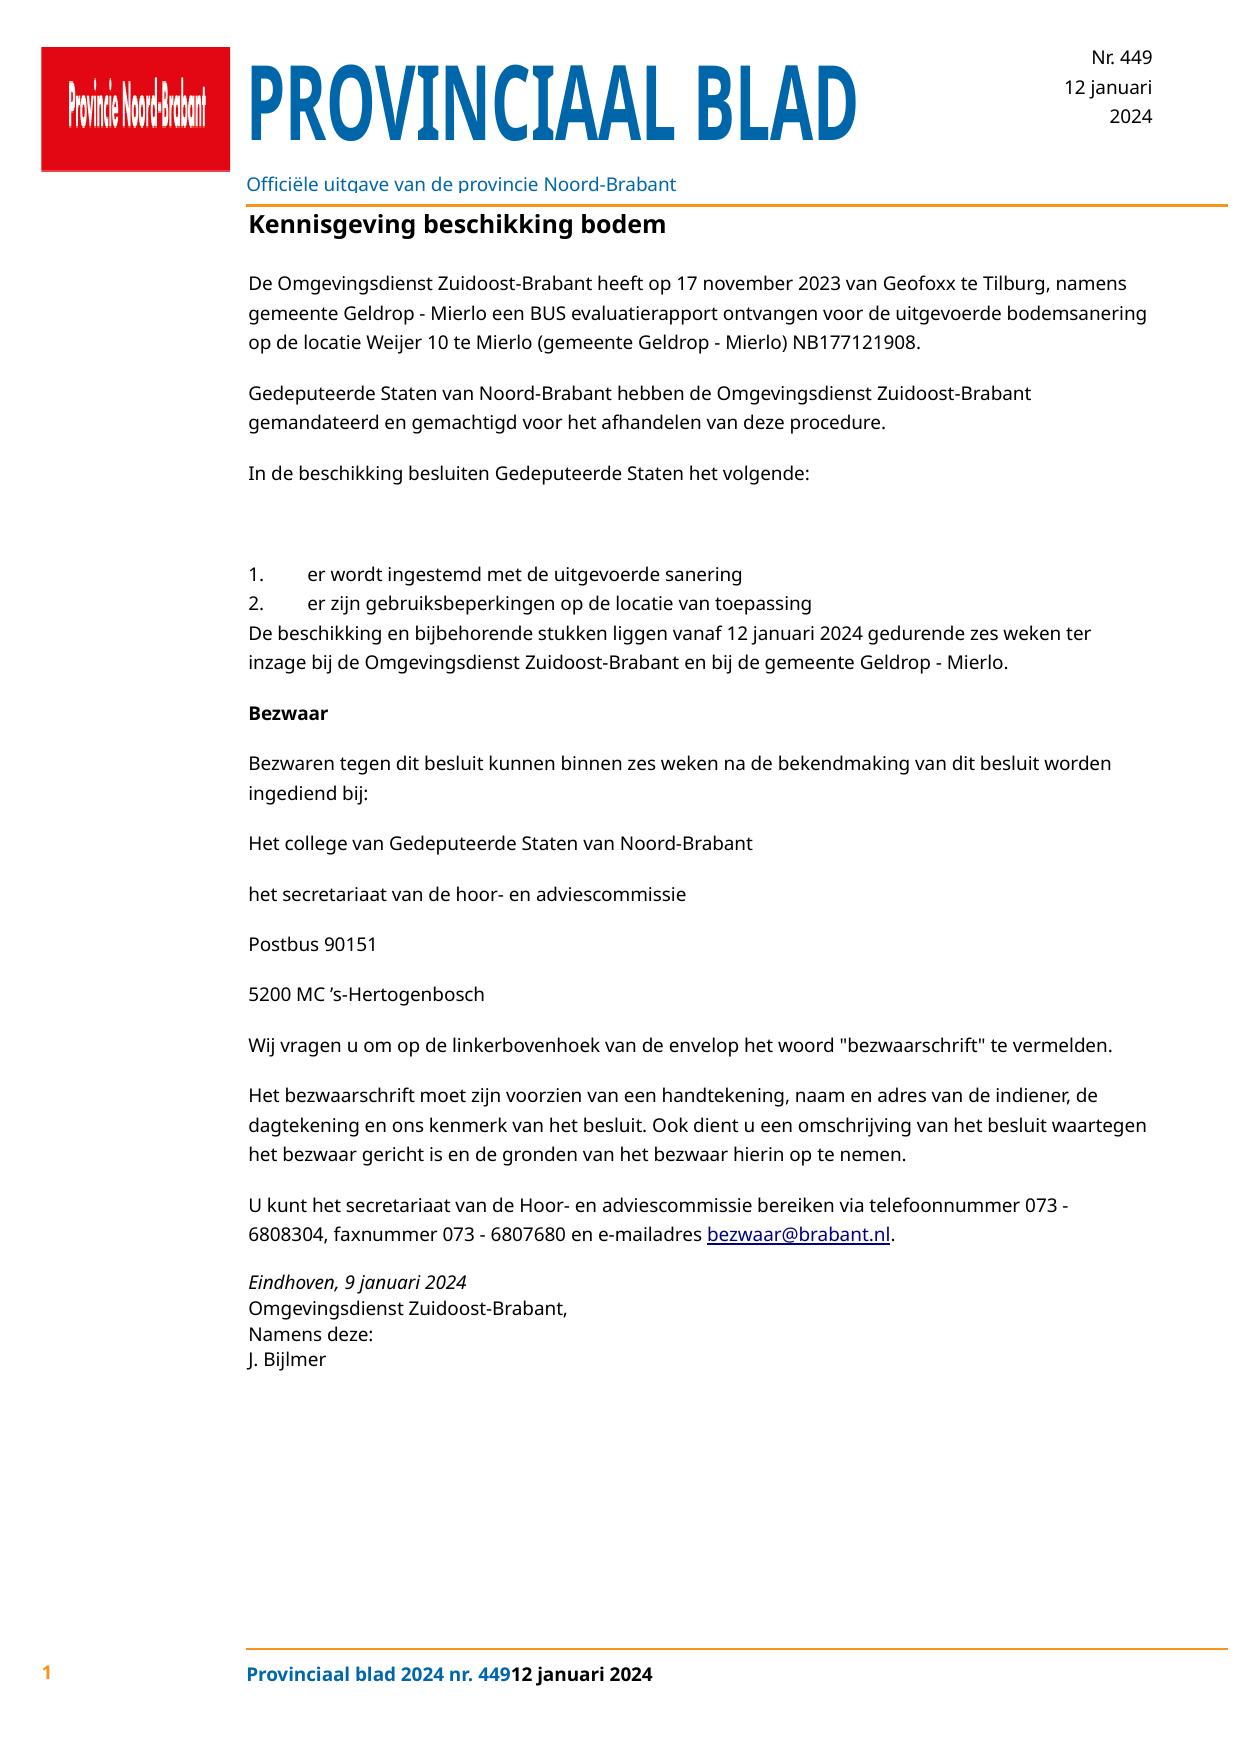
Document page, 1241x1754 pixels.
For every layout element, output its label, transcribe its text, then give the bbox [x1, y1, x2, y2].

picture [41, 47, 231, 172]
text Gedeputeerde Staten van Noord-Brabant hebben de Omgevingsdienst Zuidoost-Brabant gemandateerd en gemachtigd voor het afhandelen van deze procedure. [248, 380, 1152, 435]
text Het college van Gedeputeerde Staten van Noord-Brabant [248, 830, 1152, 856]
text Kennisgeving beschikking bodem [248, 207, 1152, 241]
text J. Bijlmer [248, 1347, 1152, 1372]
text Bezwaren tegen dit besluit kunnen binnen zes weken na de bekendmaking van dit besluit worden ingediend bij: [248, 750, 1152, 806]
text 5200 MC ’s-Hertogenbosch [248, 982, 1152, 1007]
text Namens deze: [248, 1321, 1152, 1347]
text In de beschikking besluiten Gedeputeerde Staten het volgende: [248, 460, 1152, 486]
list er zijn gebruiksbeperkingen op de locatie van toepassing [248, 590, 1152, 616]
text het secretariaat van de hoor- en adviescommissie [248, 881, 1152, 906]
text Het bezwaarschrift moet zijn voorzien van een handtekening, naam en adres van de indiener, de dagtekening en ons kenmerk van het besluit. Ook dient u een omschrijving van het besluit waartegen het bezwaar gericht is en de gronden van het bezwaar hierin op te nemen. [248, 1082, 1152, 1167]
text Omgevingsdienst Zuidoost-Brabant, [248, 1295, 1152, 1321]
text U kunt het secretariaat van de Hoor- en adviescommissie bereiken via telefoonnummer 073 - 6808304, faxnummer 073 - 6807680 en e-mailadres bezwaar@brabant.nl. [248, 1192, 1152, 1247]
text De Omgevingsdienst Zuidoost-Brabant heeft op 17 november 2023 van Geofoxx te Tilburg, namens gemeente Geldrop - Mierlo een BUS evaluatierapport ontvangen voor de uitgevoerde bodemsanering op de locatie Weijer 10 te Mierlo (gemeente Geldrop - Mierlo) NB177121908. [248, 270, 1152, 355]
list er wordt ingestemd met de uitgevoerde sanering [248, 561, 1152, 586]
text Bezwaar [248, 700, 1152, 726]
text Wij vragen u om op de linkerbovenhoek van de envelop het woord "bezwaarschrift" te vermelden. [248, 1032, 1152, 1058]
text Postbus 90151 [248, 931, 1152, 957]
text Eindhoven, 9 januari 2024 [248, 1269, 1152, 1295]
text De beschikking en bijbehorende stukken liggen vanaf 12 januari 2024 gedurende zes weken ter inzage bij de Omgevingsdienst Zuidoost-Brabant en bij de gemeente Geldrop - Mierlo. [248, 620, 1152, 675]
